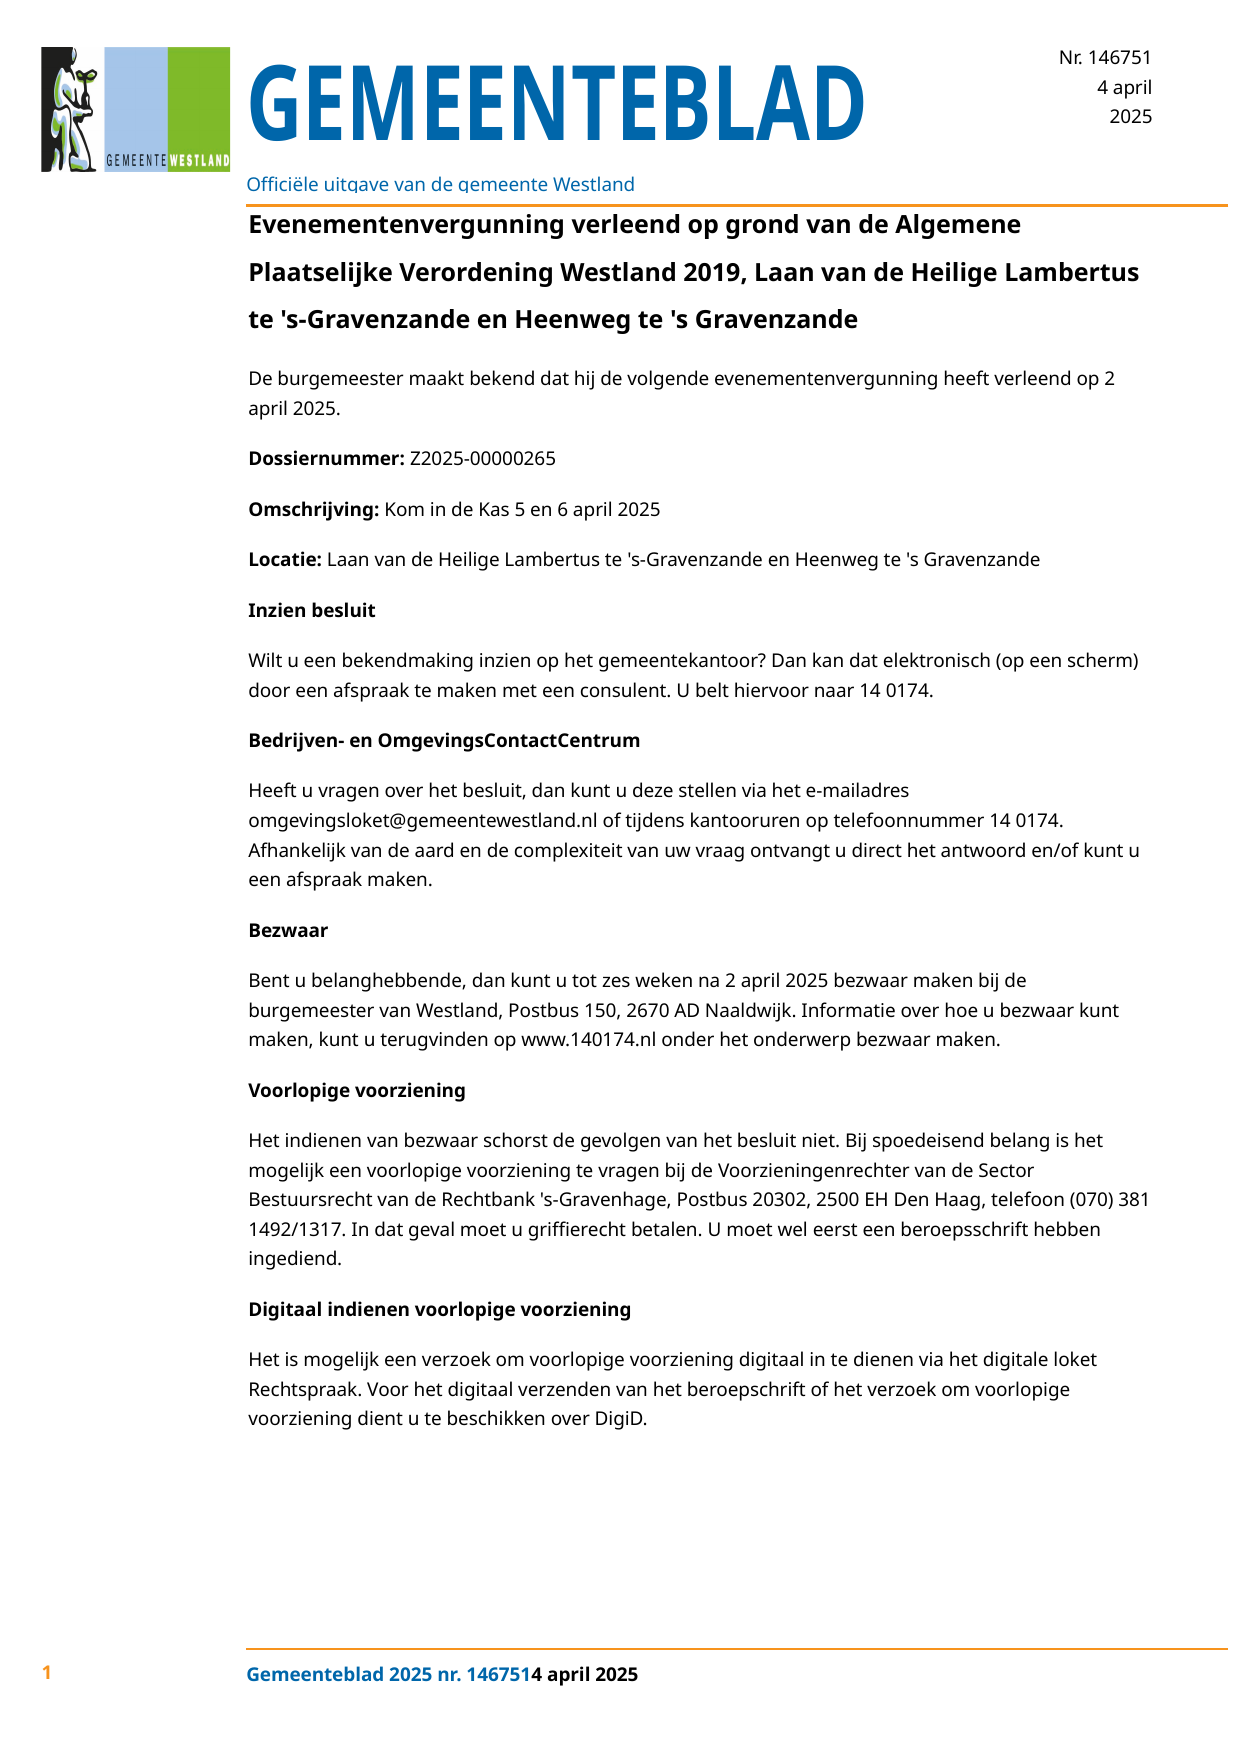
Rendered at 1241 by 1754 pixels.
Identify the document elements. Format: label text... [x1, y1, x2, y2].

text Omschrijving: Kom in de Kas 5 en 6 april 2025 [248, 496, 1152, 522]
text Locatie: Laan van de Heilige Lambertus te 's-Gravenzande en Heenweg te 's Gravenzande [248, 546, 1152, 572]
text Het is mogelijk een verzoek om voorlopige voorziening digitaal in te dienen via het digitale loket Rechtspraak. Voor het digitaal verzenden van het beroepschrift of het verzoek om voorlopige voorziening dient u te beschikken over DigiD. [248, 1346, 1152, 1431]
text Het indienen van bezwaar schorst de gevolgen van het besluit niet. Bij spoedeisend belang is het mogelijk een voorlopige voorziening te vragen bij de Voorzieningenrechter van de Sector Bestuursrecht van de Rechtbank 's-Gravenhage, Postbus 20302, 2500 EH Den Haag, telefoon (070) 381 1492/1317. In dat geval moet u griffierecht betalen. U moet wel eerst een beroepsschrift hebben ingediend. [248, 1127, 1152, 1271]
text Inzien besluit [248, 597, 1152, 622]
text Heeft u vragen over het besluit, dan kunt u deze stellen via het e-mailadres omgevingsloket@gemeentewestland.nl of tijdens kantooruren op telefoonnummer 14 0174. Afhankelijk van de aard en de complexiteit van uw vraag ontvangt u direct het antwoord en/of kunt u een afspraak maken. [248, 778, 1152, 892]
text Digitaal indienen voorlopige voorziening [248, 1296, 1152, 1322]
text De burgemeester maakt bekend dat hij de volgende evenementenvergunning heeft verleend op 2 april 2025. [248, 366, 1152, 421]
text Dossiernummer: Z2025-00000265 [248, 446, 1152, 471]
text Voorlopige voorziening [248, 1077, 1152, 1102]
text Evenementenvergunning verleend op grond van de Algemene Plaatselijke Verordening Westland 2019, Laan van de Heilige Lambertus te 's-Gravenzande en Heenweg te 's Gravenzande [248, 207, 1152, 336]
text Bedrijven- en OmgevingsContactCentrum [248, 727, 1152, 753]
text Bezwaar [248, 917, 1152, 942]
text Bent u belanghebbende, dan kunt u tot zes weken na 2 april 2025 bezwaar maken bij de burgemeester van Westland, Postbus 150, 2670 AD Naaldwijk. Informatie over hoe u bezwaar kunt maken, kunt u terugvinden op www.140174.nl onder het onderwerp bezwaar maken. [248, 967, 1152, 1052]
text Wilt u een bekendmaking inzien op het gemeentekantoor? Dan kan dat elektronisch (op een scherm) door een afspraak te maken met een consulent. U belt hiervoor naar 14 0174. [248, 647, 1152, 702]
picture [41, 47, 231, 172]
